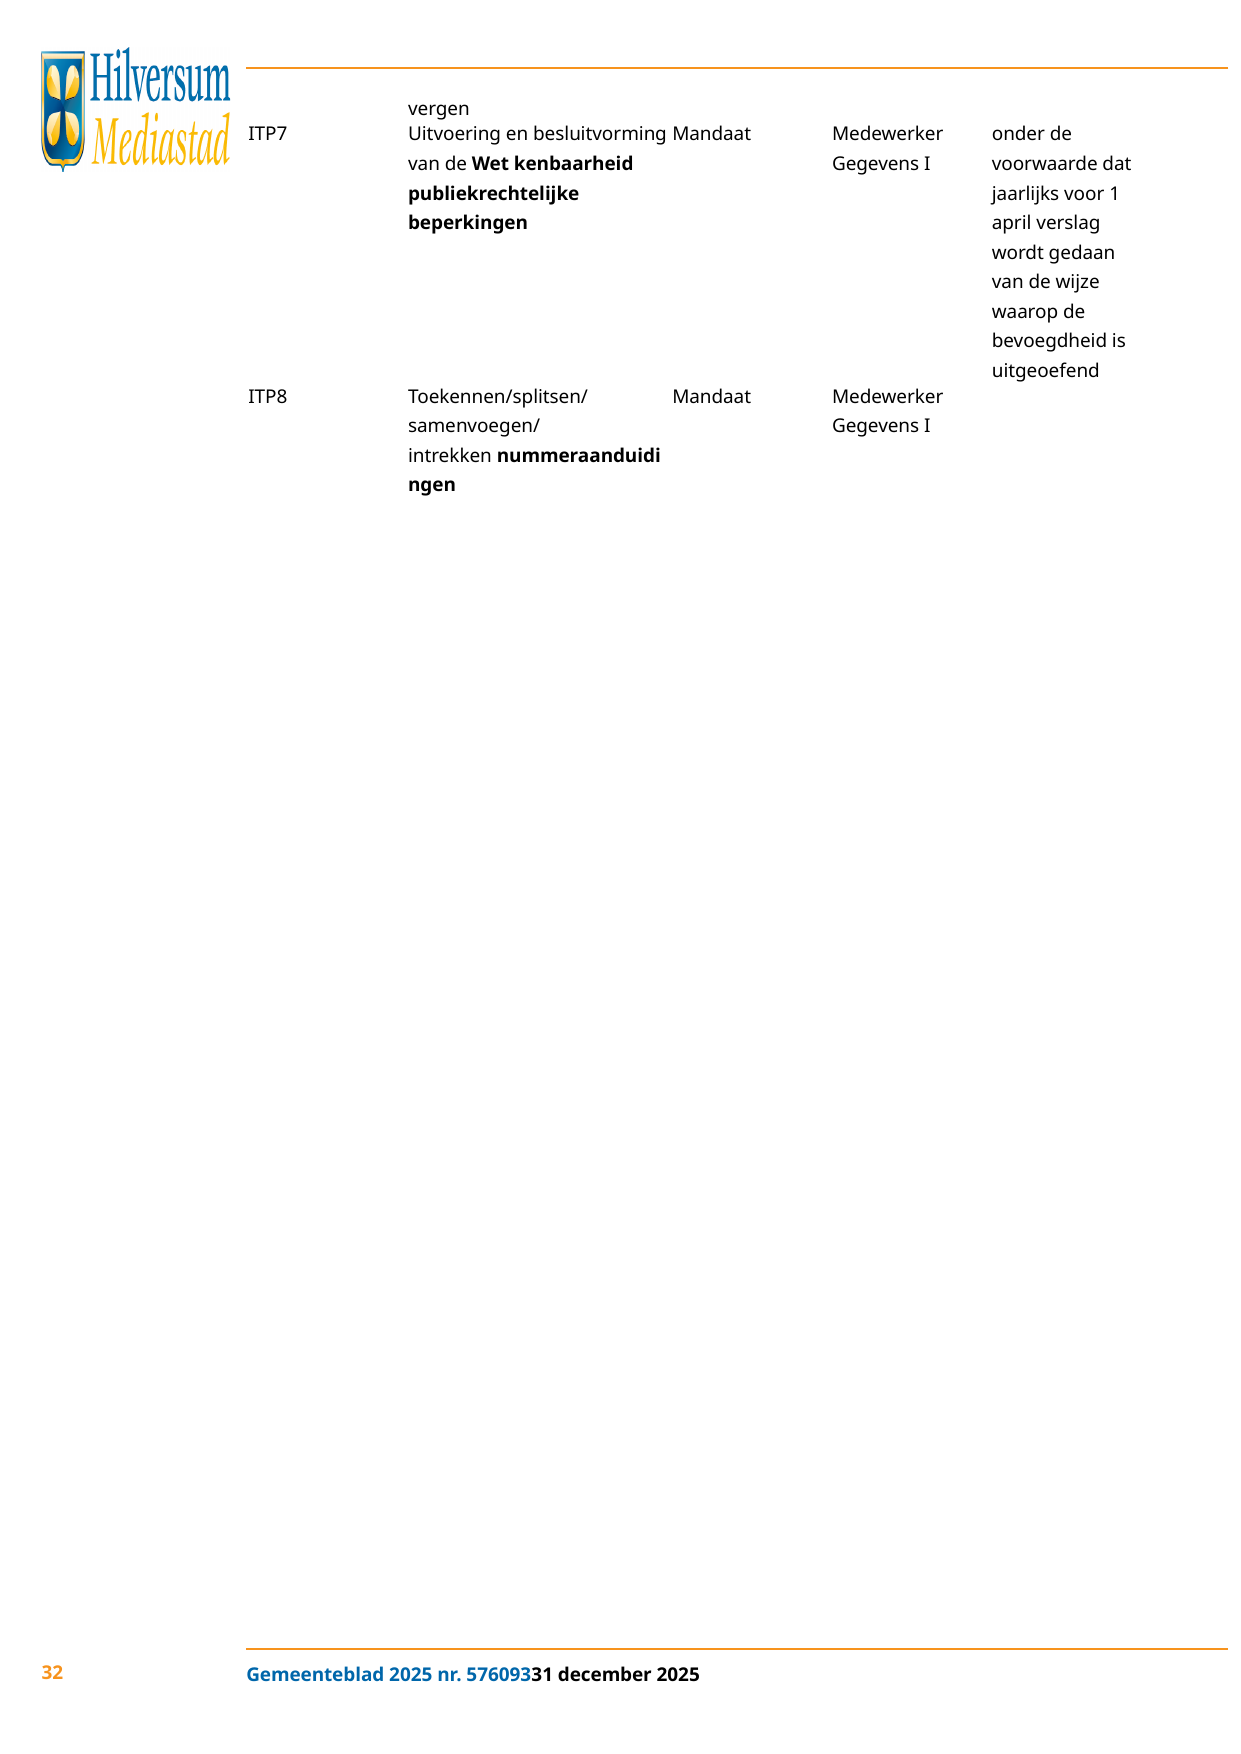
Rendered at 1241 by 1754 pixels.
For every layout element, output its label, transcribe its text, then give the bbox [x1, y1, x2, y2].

table_cell [992, 95, 1152, 121]
table_cell Mandaat [672, 121, 832, 383]
table_cell ITP8 [248, 383, 408, 497]
table_cell Medewerker Gegevens I [832, 383, 992, 497]
table_cell Medewerker Gegevens I [832, 121, 992, 383]
table_cell Toekennen/splitsen/ samenvoegen/ intrekken nummeraanduidingen [408, 383, 672, 497]
table_cell [832, 95, 992, 121]
picture [41, 47, 231, 172]
table_cell [248, 95, 408, 121]
table_cell vergen [408, 95, 672, 121]
table_cell ITP7 [248, 121, 408, 383]
table_cell onder de voorwaarde dat jaarlijks voor 1 april verslag wordt gedaan van de wijze waarop de bevoegdheid is uitgeoefend [992, 121, 1152, 383]
table_cell Uitvoering en besluitvorming van de Wet kenbaarheid publiekrechtelijke beperkingen [408, 121, 672, 383]
table_cell [992, 383, 1152, 497]
table_cell [672, 95, 832, 121]
table_cell Mandaat [672, 383, 832, 497]
